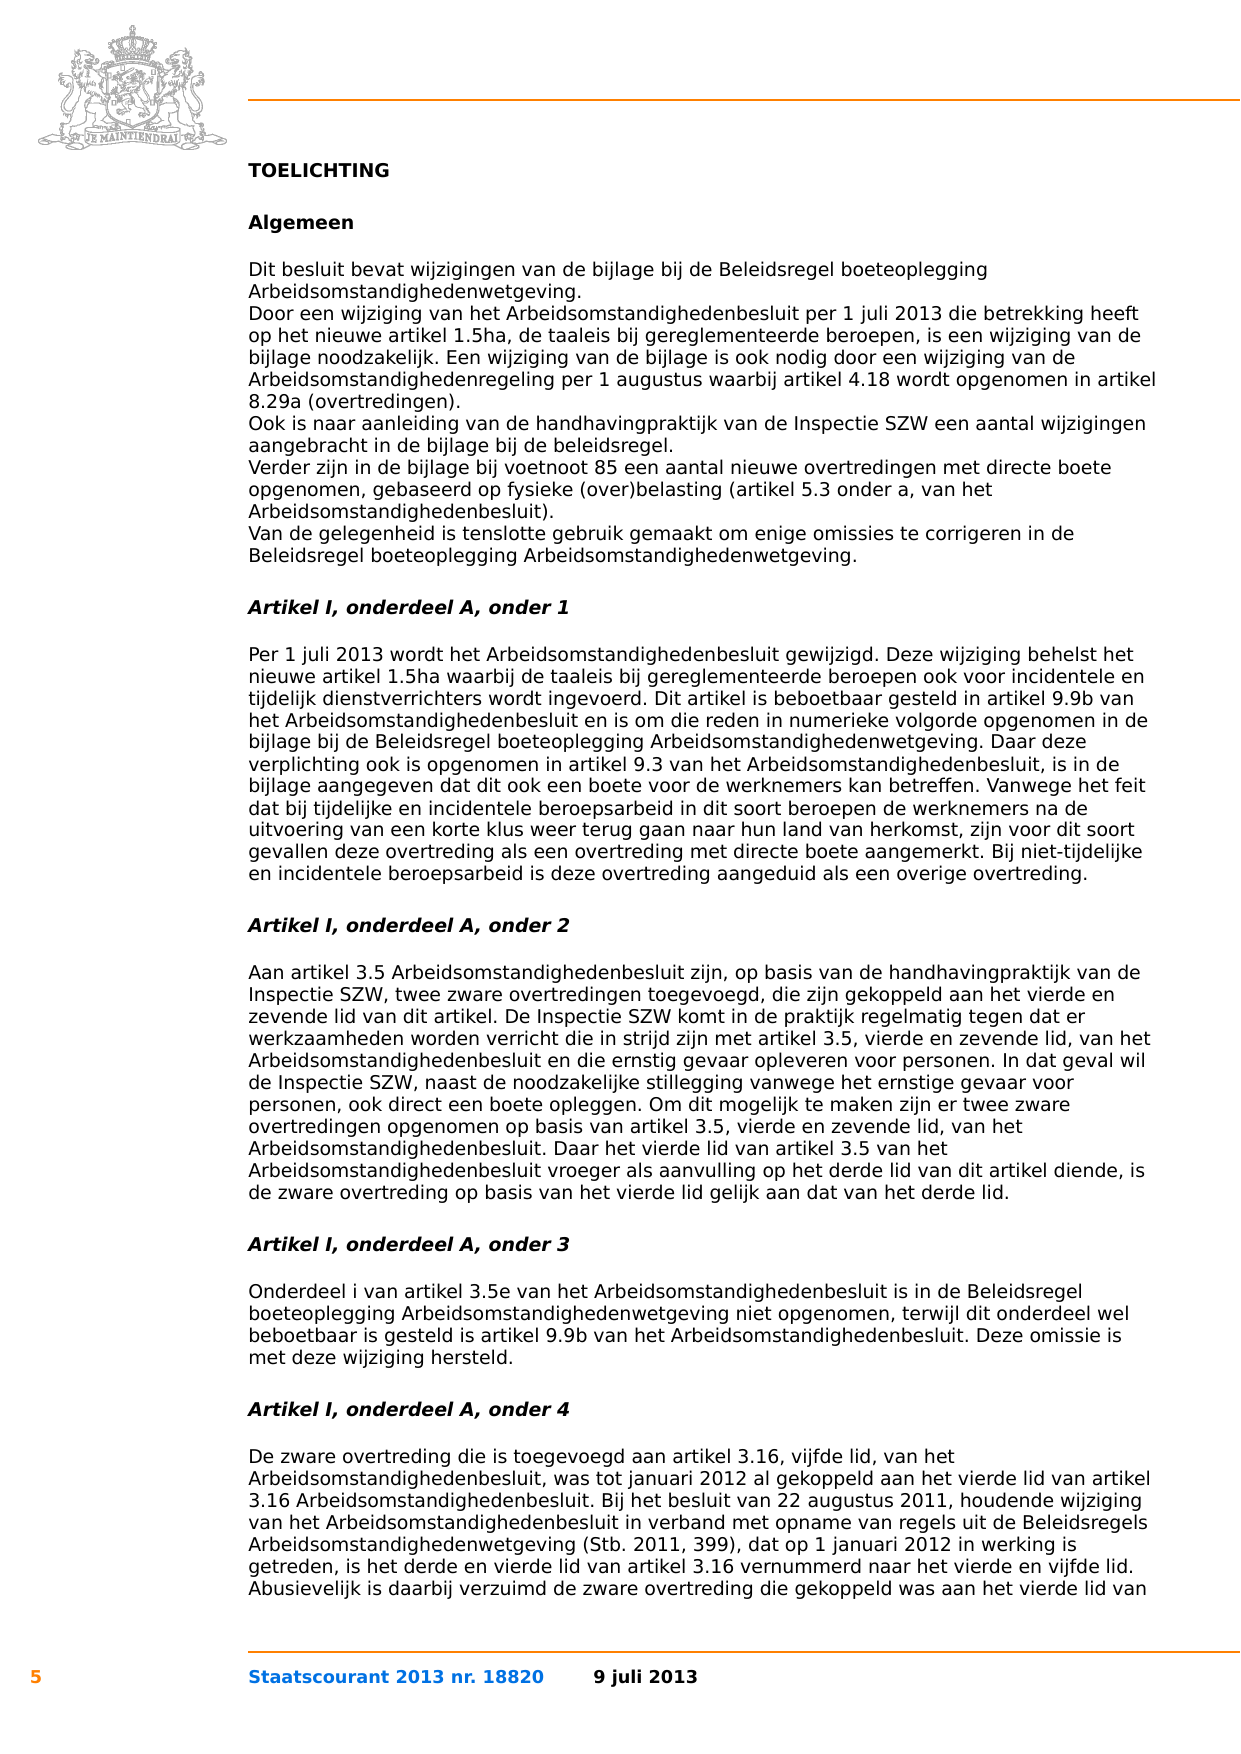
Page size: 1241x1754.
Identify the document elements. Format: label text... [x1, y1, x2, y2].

subtitle Artikel I, onderdeel A, onder 3 [248, 1234, 1163, 1256]
subtitle Artikel I, onderdeel A, onder 2 [248, 915, 1163, 937]
subtitle Artikel I, onderdeel A, onder 1 [248, 597, 1163, 618]
subtitle Artikel I, onderdeel A, onder 4 [248, 1399, 1163, 1421]
text De zware overtreding die is toegevoegd aan artikel 3.16, vijfde lid, van het Arbeidsomstandighedenbesluit, was tot januari 2012 al gekoppeld aan het vierde lid van artikel 3.16 Arbeidsomstandighedenbesluit. Bij het besluit van 22 augustus 2011, houdende wijziging van het Arbeidsomstandighedenbesluit in verband met opname van regels uit de Beleidsregels Arbeidsomstandighedenwetgeving (Stb. 2011, 399), dat op 1 januari 2012 in werking is getreden, is het derde en vierde lid van artikel 3.16 vernummerd naar het vierde en vijfde lid. Abusievelijk is daarbij verzuimd de zware overtreding die gekoppeld was aan het vierde lid van [248, 1446, 1163, 1600]
text Per 1 juli 2013 wordt het Arbeidsomstandighedenbesluit gewijzigd. Deze wijziging behelst het nieuwe artikel 1.5ha waarbij de taaleis bij gereglementeerde beroepen ook voor incidentele en tijdelijk dienstverrichters wordt ingevoerd. Dit artikel is beboetbaar gesteld in artikel 9.9b van het Arbeidsomstandighedenbesluit en is om die reden in numerieke volgorde opgenomen in de bijlage bij de Beleidsregel boeteoplegging Arbeidsomstandighedenwetgeving. Daar deze verplichting ook is opgenomen in artikel 9.3 van het Arbeidsomstandighedenbesluit, is in de bijlage aangegeven dat dit ook een boete voor de werknemers kan betreffen. Vanwege het feit dat bij tijdelijke en incidentele beroepsarbeid in dit soort beroepen de werknemers na de uitvoering van een korte klus weer terug gaan naar hun land van herkomst, zijn voor dit soort gevallen deze overtreding als een overtreding met directe boete aangemerkt. Bij niet-tijdelijke en incidentele beroepsarbeid is deze overtreding aangeduid als een overige overtreding. [248, 643, 1163, 885]
subtitle TOELICHTING [248, 160, 1163, 182]
text Verder zijn in de bijlage bij voetnoot 85 een aantal nieuwe overtredingen met directe boete opgenomen, gebaseerd op fysieke (over)belasting (artikel 5.3 onder a, van het Arbeidsomstandighedenbesluit). [248, 457, 1163, 523]
text Dit besluit bevat wijzigingen van de bijlage bij de Beleidsregel boeteoplegging Arbeidsomstandighedenwetgeving. [248, 259, 1163, 303]
picture [38, 25, 227, 150]
text Van de gelegenheid is tenslotte gebruik gemaakt om enige omissies te corrigeren in de Beleidsregel boeteoplegging Arbeidsomstandighedenwetgeving. [248, 523, 1163, 567]
text Onderdeel i van artikel 3.5e van het Arbeidsomstandighedenbesluit is in de Beleidsregel boeteoplegging Arbeidsomstandighedenwetgeving niet opgenomen, terwijl dit onderdeel wel beboetbaar is gesteld is artikel 9.9b van het Arbeidsomstandighedenbesluit. Deze omissie is met deze wijziging hersteld. [248, 1281, 1163, 1369]
text Ook is naar aanleiding van de handhavingpraktijk van de Inspectie SZW een aantal wijzigingen aangebracht in de bijlage bij de beleidsregel. [248, 413, 1163, 457]
text Aan artikel 3.5 Arbeidsomstandighedenbesluit zijn, op basis van de handhavingpraktijk van de Inspectie SZW, twee zware overtredingen toegevoegd, die zijn gekoppeld aan het vierde en zevende lid van dit artikel. De Inspectie SZW komt in de praktijk regelmatig tegen dat er werkzaamheden worden verricht die in strijd zijn met artikel 3.5, vierde en zevende lid, van het Arbeidsomstandighedenbesluit en die ernstig gevaar opleveren voor personen. In dat geval wil de Inspectie SZW, naast de noodzakelijke stillegging vanwege het ernstige gevaar voor personen, ook direct een boete opleggen. Om dit mogelijk te maken zijn er twee zware overtredingen opgenomen op basis van artikel 3.5, vierde en zevende lid, van het Arbeidsomstandighedenbesluit. Daar het vierde lid van artikel 3.5 van het Arbeidsomstandighedenbesluit vroeger als aanvulling op het derde lid van dit artikel diende, is de zware overtreding op basis van het vierde lid gelijk aan dat van het derde lid. [248, 962, 1163, 1204]
subtitle Algemeen [248, 212, 1163, 234]
text Door een wijziging van het Arbeidsomstandighedenbesluit per 1 juli 2013 die betrekking heeft op het nieuwe artikel 1.5ha, de taaleis bij gereglementeerde beroepen, is een wijziging van de bijlage noodzakelijk. Een wijziging van de bijlage is ook nodig door een wijziging van de Arbeidsomstandighedenregeling per 1 augustus waarbij artikel 4.18 wordt opgenomen in artikel 8.29a (overtredingen). [248, 303, 1163, 413]
